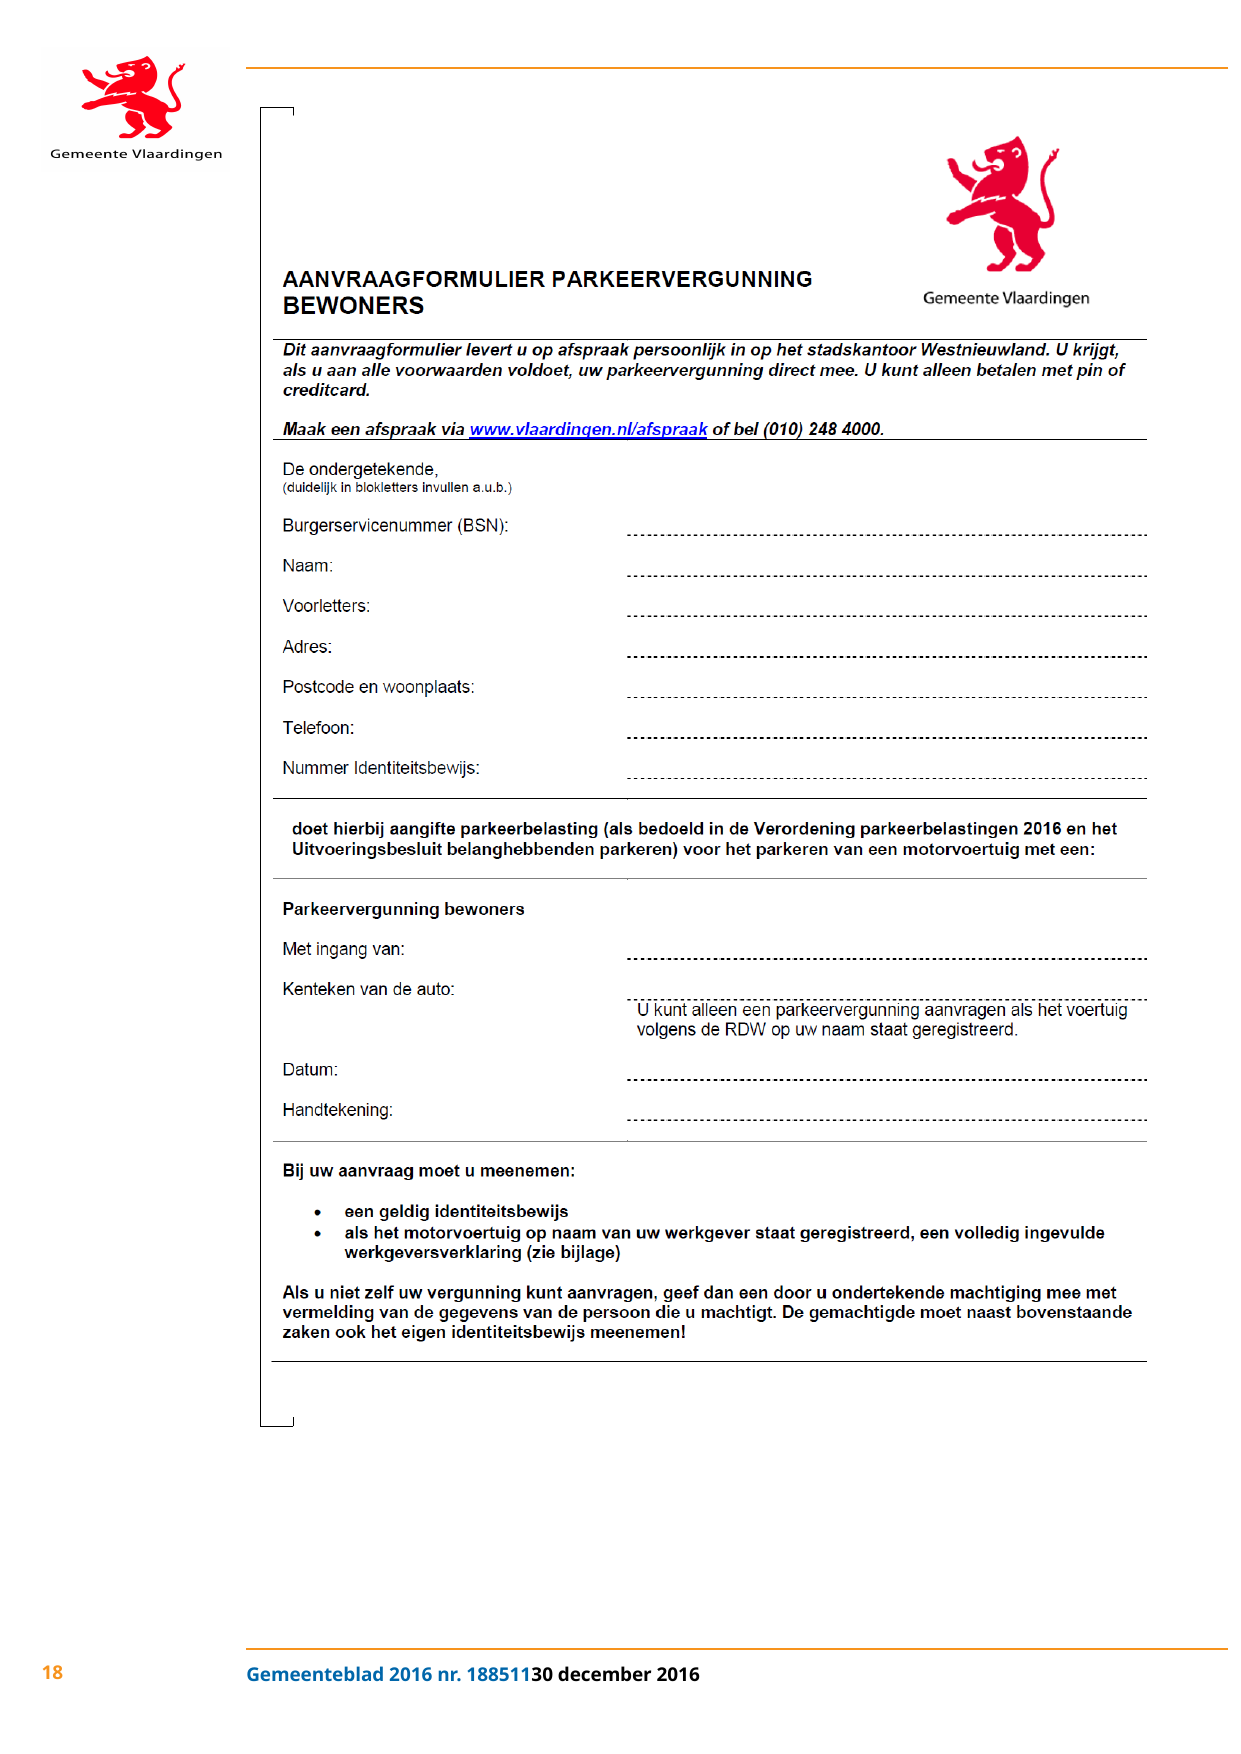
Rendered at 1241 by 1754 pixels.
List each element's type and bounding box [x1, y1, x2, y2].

picture [41, 47, 231, 172]
picture [268, 115, 1173, 1417]
